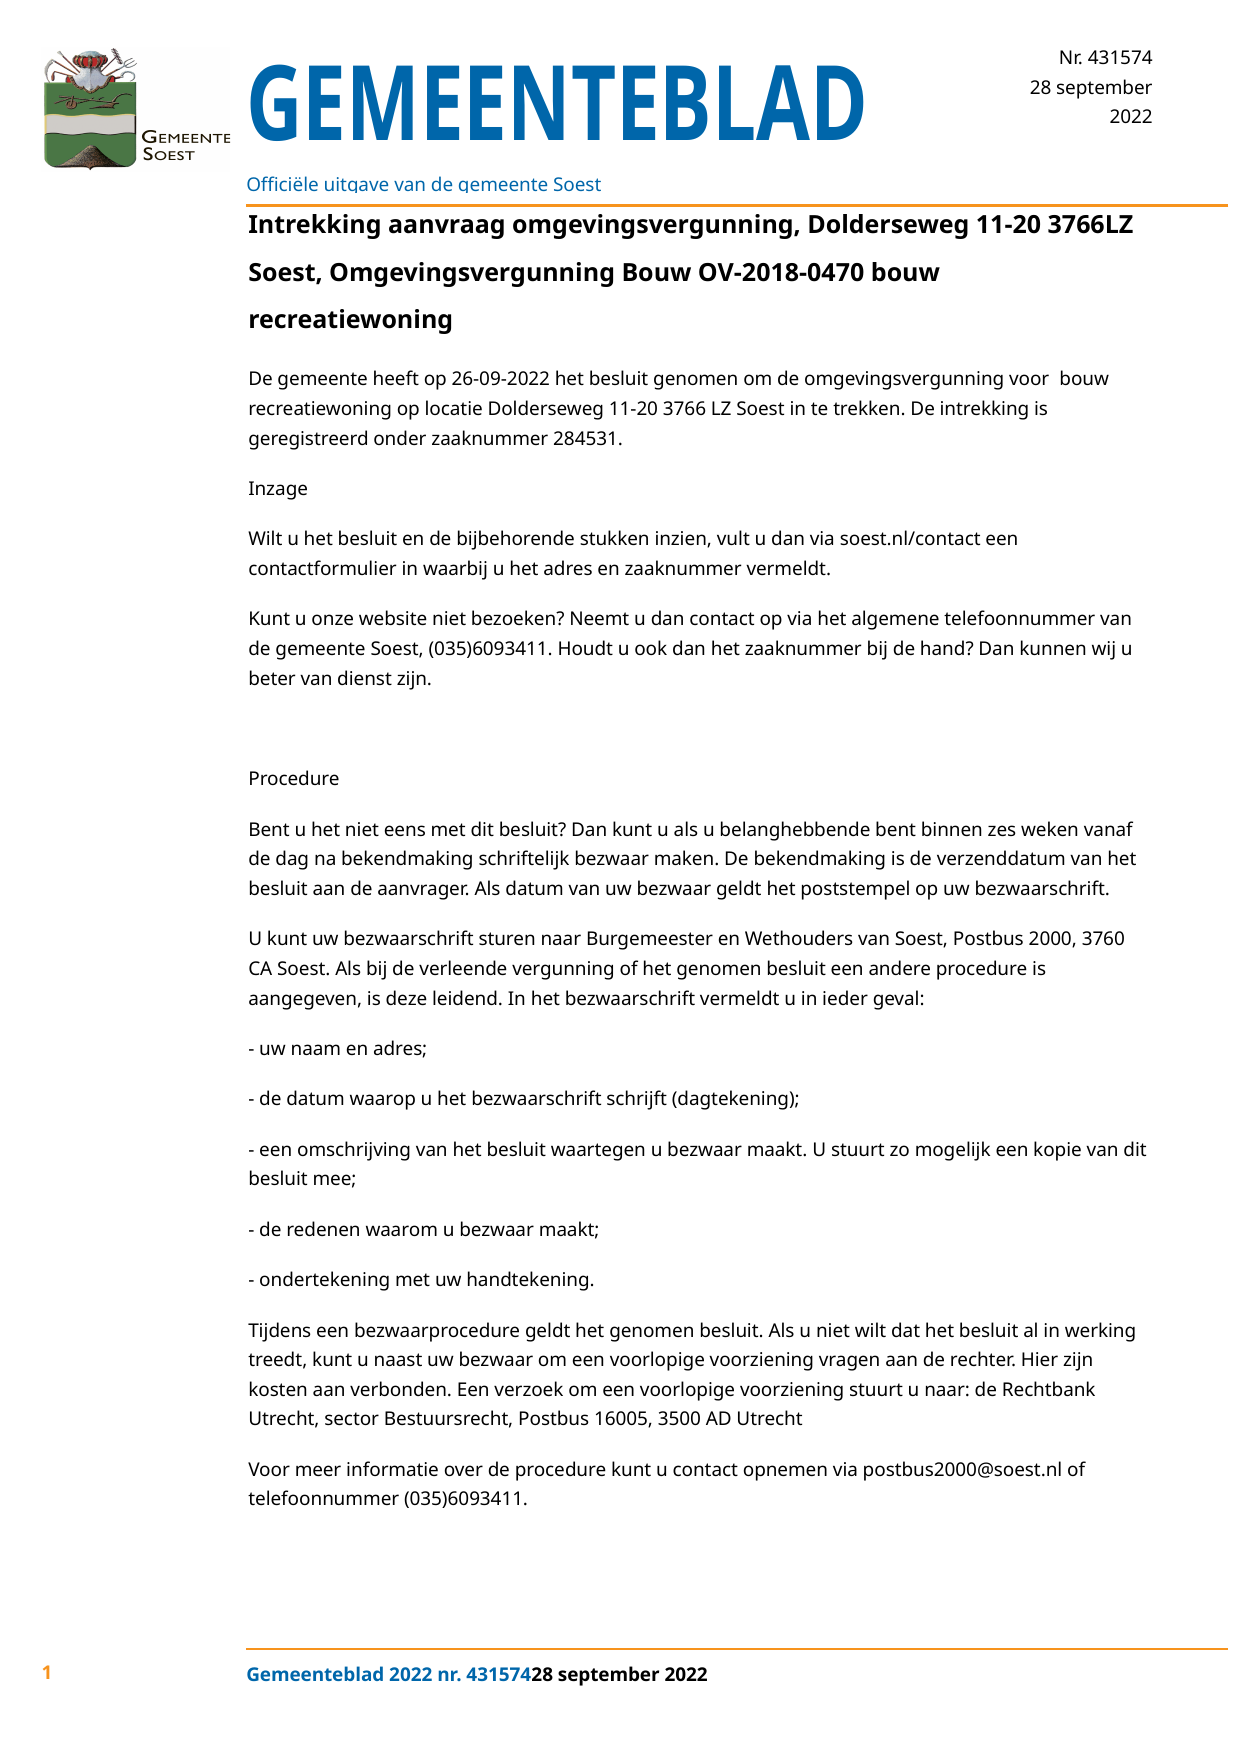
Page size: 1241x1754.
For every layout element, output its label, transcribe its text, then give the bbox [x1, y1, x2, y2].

text - de redenen waarom u bezwaar maakt; [248, 1216, 1152, 1242]
text Inzage [248, 475, 1152, 501]
text Procedure [248, 766, 1152, 791]
text U kunt uw bezwaarschrift sturen naar Burgemeester en Wethouders van Soest, Postbus 2000, 3760 CA Soest. Als bij de verleende vergunning of het genomen besluit een andere procedure is aangegeven, is deze leidend. In het bezwaarschrift vermeldt u in ieder geval: [248, 926, 1152, 1010]
text Voor meer informatie over de procedure kunt u contact opnemen via postbus2000@soest.nl of telefoonnummer (035)6093411. [248, 1456, 1152, 1511]
text - een omschrijving van het besluit waartegen u bezwaar maakt. U stuurt zo mogelijk een kopie van dit besluit mee; [248, 1136, 1152, 1191]
text Intrekking aanvraag omgevingsvergunning, Dolderseweg 11-20 3766LZ Soest, Omgevingsvergunning Bouw OV-2018-0470 bouw recreatiewoning [248, 207, 1152, 336]
picture [41, 47, 231, 172]
text Tijdens een bezwaarprocedure geldt het genomen besluit. Als u niet wilt dat het besluit al in werking treedt, kunt u naast uw bezwaar om een voorlopige voorziening vragen aan de rechter. Hier zijn kosten aan verbonden. Een verzoek om een voorlopige voorziening stuurt u naar: de Rechtbank Utrecht, sector Bestuursrecht, Postbus 16005, 3500 AD Utrecht [248, 1317, 1152, 1431]
text Bent u het niet eens met dit besluit? Dan kunt u als u belanghebbende bent binnen zes weken vanaf de dag na bekendmaking schriftelijk bezwaar maken. De bekendmaking is de verzenddatum van het besluit aan de aanvrager. Als datum van uw bezwaar geldt het poststempel op uw bezwaarschrift. [248, 816, 1152, 901]
text - ondertekening met uw handtekening. [248, 1266, 1152, 1292]
text - de datum waarop u het bezwaarschrift schrijft (dagtekening); [248, 1086, 1152, 1111]
text De gemeente heeft op 26-09-2022 het besluit genomen om de omgevingsvergunning voor bouw recreatiewoning op locatie Dolderseweg 11-20 3766 LZ Soest in te trekken. De intrekking is geregistreerd onder zaaknummer 284531. [248, 366, 1152, 450]
text - uw naam en adres; [248, 1035, 1152, 1061]
text Kunt u onze website niet bezoeken? Neemt u dan contact op via het algemene telefoonnummer van de gemeente Soest, (035)6093411. Houdt u ook dan het zaaknummer bij de hand? Dan kunnen wij u beter van dienst zijn. [248, 606, 1152, 690]
text Wilt u het besluit en de bijbehorende stukken inzien, vult u dan via soest.nl/contact een contactformulier in waarbij u het adres en zaaknummer vermeldt. [248, 526, 1152, 581]
